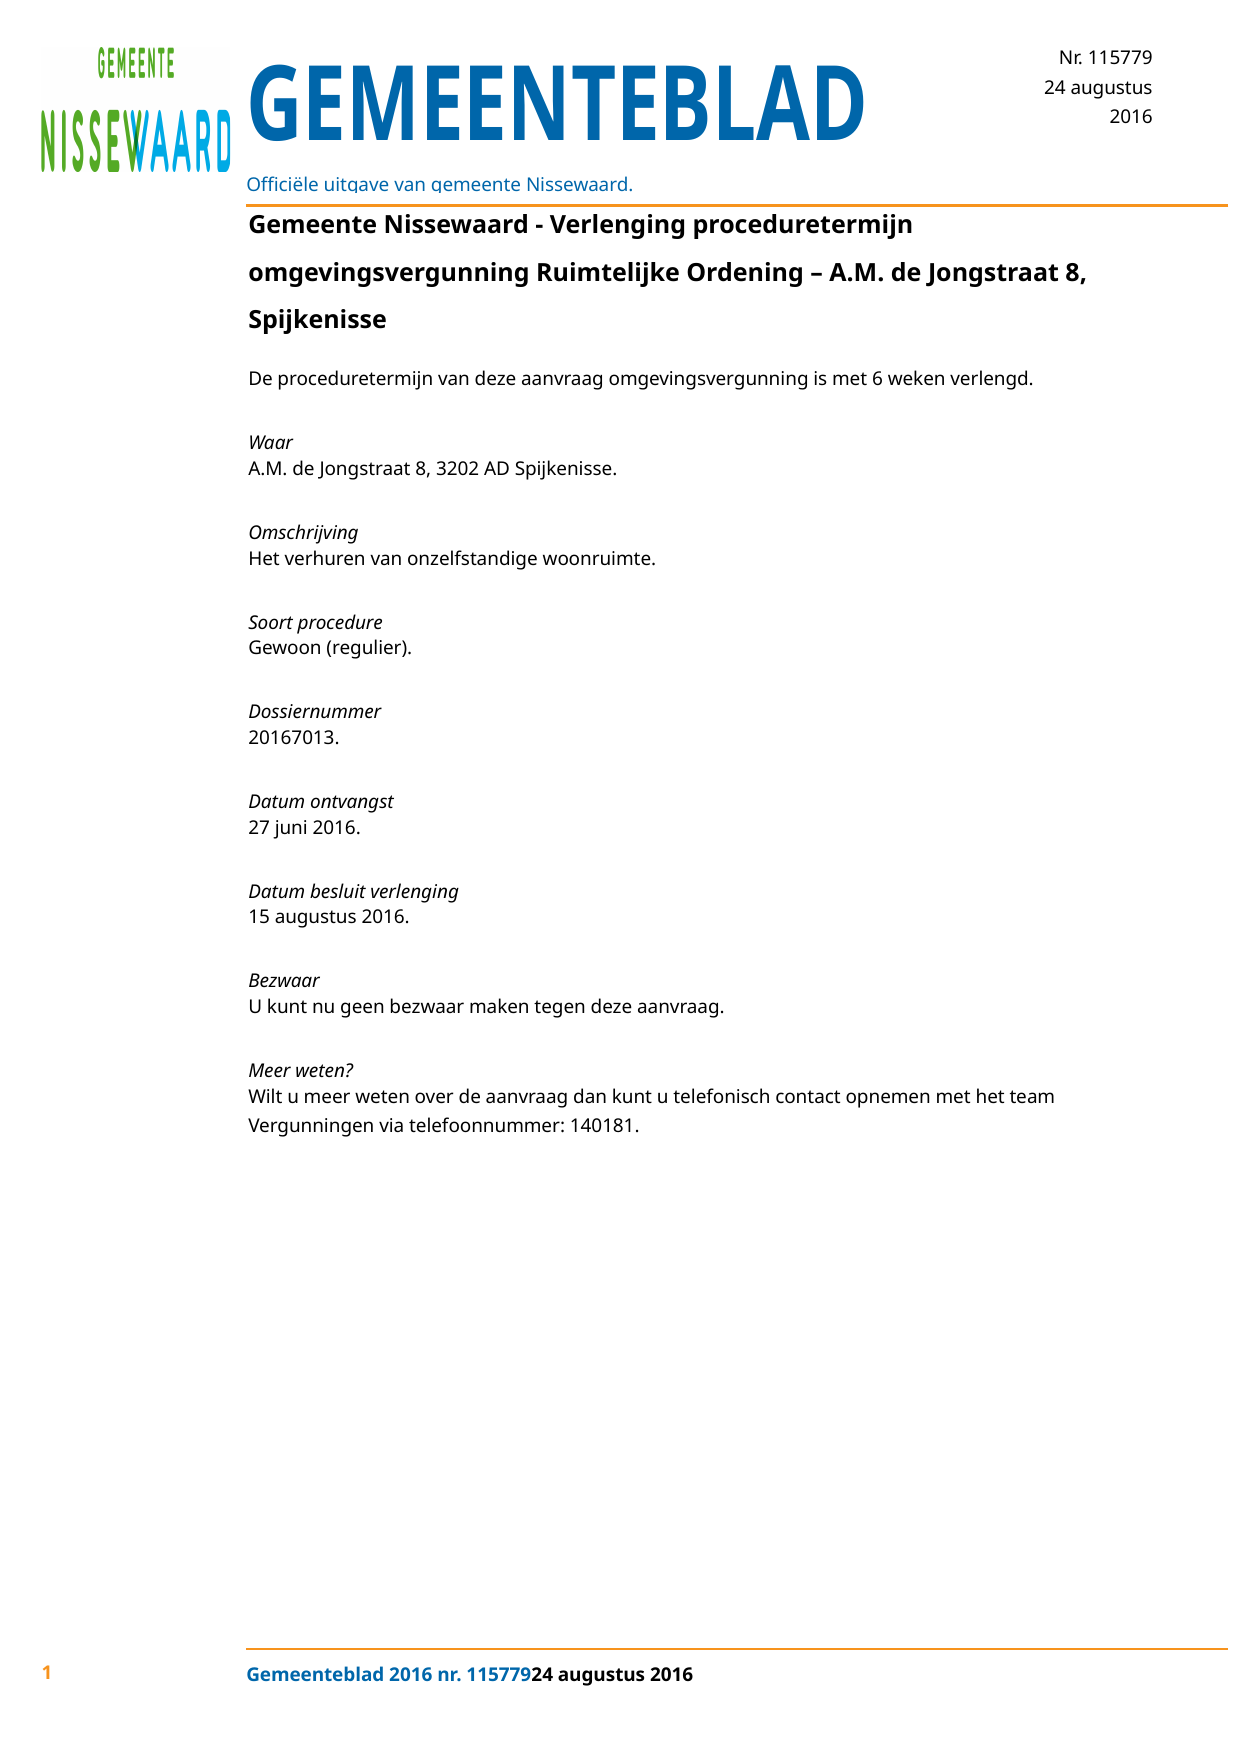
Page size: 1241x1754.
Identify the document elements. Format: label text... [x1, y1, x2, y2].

text Meer weten? [248, 1057, 1152, 1083]
text De proceduretermijn van deze aanvraag omgevingsvergunning is met 6 weken verlengd. [248, 366, 1152, 391]
picture [41, 47, 231, 172]
text Gewoon (regulier). [248, 634, 1152, 660]
picture [222, 122, 227, 160]
text Het verhuren van onzelfstandige woonruimte. [248, 545, 1152, 571]
text Dossiernummer [248, 698, 1152, 724]
text U kunt nu geen bezwaar maken tegen deze aanvraag. [248, 993, 1152, 1019]
text Soort procedure [248, 609, 1152, 634]
picture [154, 157, 165, 172]
picture [200, 151, 206, 172]
text Waar [248, 429, 1152, 455]
text Gemeente Nissewaard - Verlenging proceduretermijn omgevingsvergunning Ruimtelijke Ordening – A.M. de Jongstraat 8, Spijkenisse [248, 207, 1152, 336]
text 15 augustus 2016. [248, 904, 1152, 929]
text Datum besluit verlenging [248, 878, 1152, 904]
text Wilt u meer weten over de aanvraag dan kunt u telefonisch contact opnemen met het team Vergunningen via telefoonnummer: 140181. [248, 1083, 1152, 1138]
text Datum ontvangst [248, 788, 1152, 814]
text A.M. de Jongstraat 8, 3202 AD Spijkenisse. [248, 455, 1152, 481]
text Bezwaar [248, 968, 1152, 993]
picture [176, 157, 187, 172]
text 27 juni 2016. [248, 814, 1152, 840]
text 20167013. [248, 724, 1152, 750]
text Omschrijving [248, 519, 1152, 545]
picture [201, 122, 206, 138]
